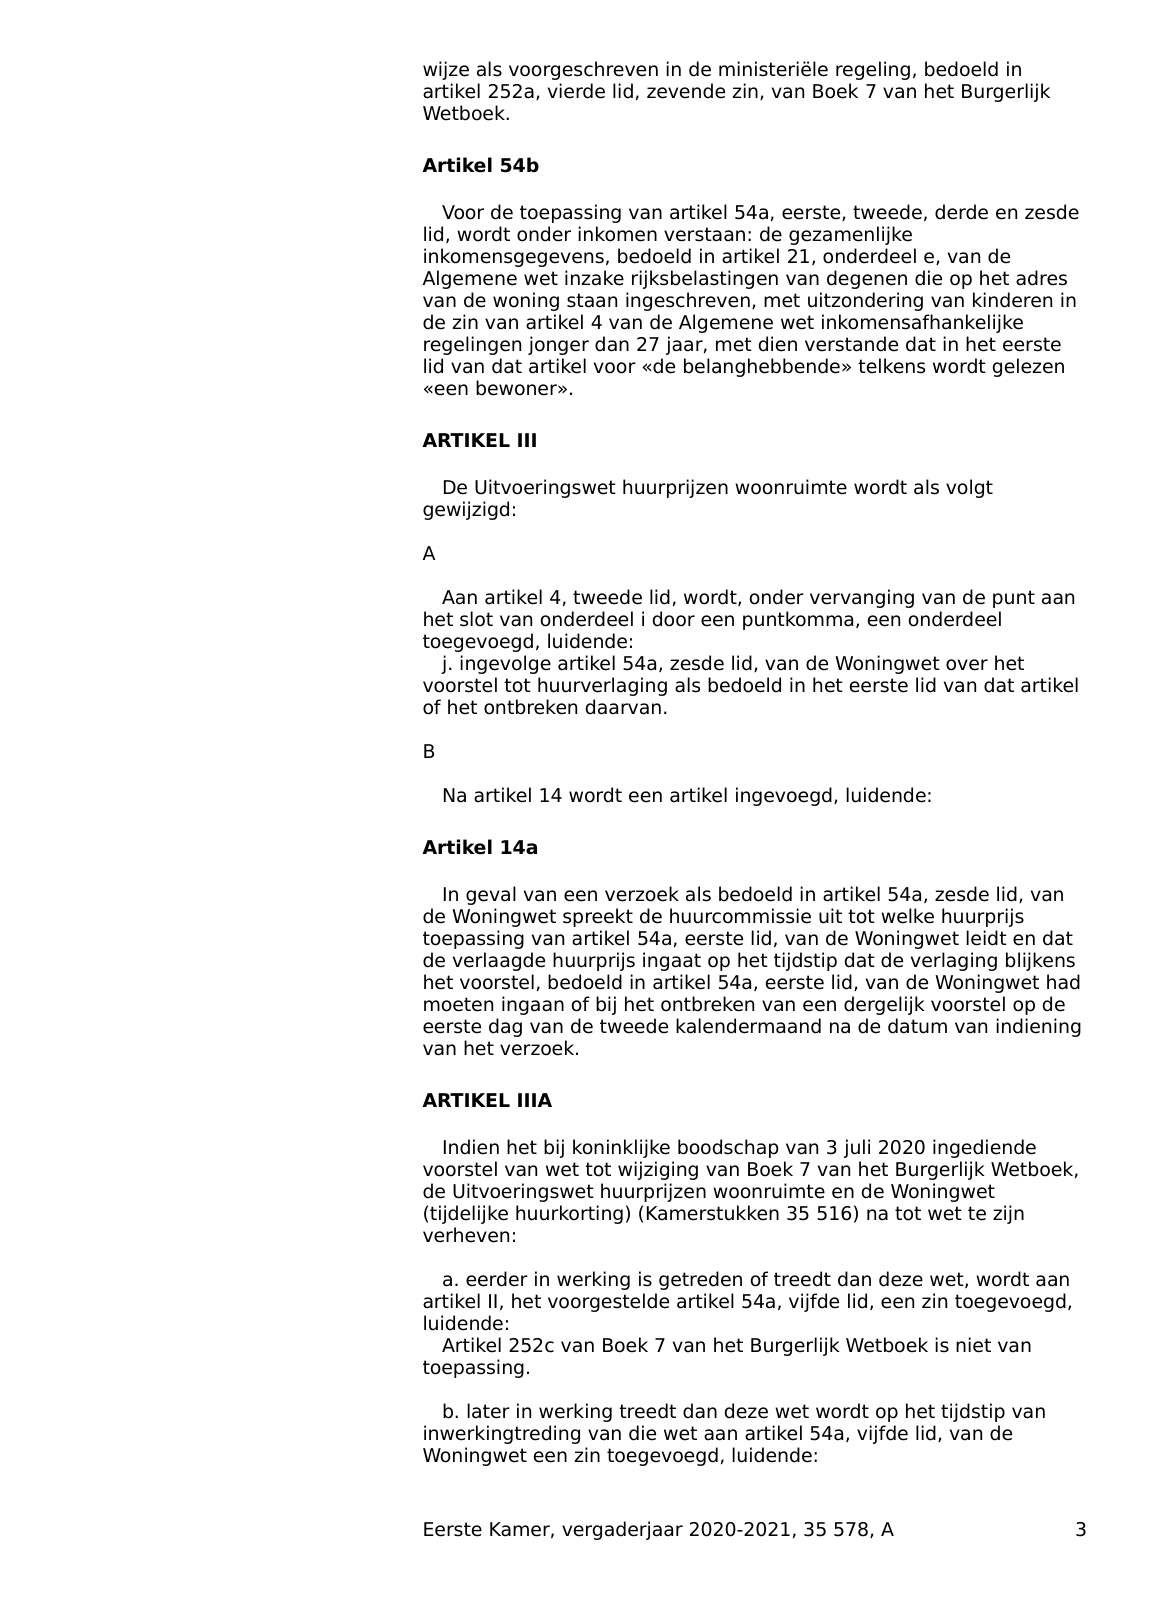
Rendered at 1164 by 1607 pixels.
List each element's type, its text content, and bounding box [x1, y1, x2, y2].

text b. later in werking treedt dan deze wet wordt op het tijdstip van inwerkingtreding van die wet aan artikel 54a, vijfde lid, van de Woningwet een zin toegevoegd, luidende: [422, 1401, 1087, 1467]
subtitle Artikel 14a [422, 837, 1087, 859]
text B [422, 741, 1087, 763]
text In geval van een verzoek als bedoeld in artikel 54a, zesde lid, van de Woningwet spreekt de huurcommissie uit tot welke huurprijs toepassing van artikel 54a, eerste lid, van de Woningwet leidt en dat de verlaagde huurprijs ingaat op het tijdstip dat de verlaging blijkens het voorstel, bedoeld in artikel 54a, eerste lid, van de Woningwet had moeten ingaan of bij het ontbreken van een dergelijk voorstel op de eerste dag van de tweede kalendermaand na de datum van indiening van het verzoek. [422, 884, 1087, 1060]
text Aan artikel 4, tweede lid, wordt, onder vervanging van de punt aan het slot van onderdeel i door een puntkomma, een onderdeel toegevoegd, luidende: [422, 587, 1087, 653]
subtitle Artikel 54b [422, 155, 1087, 177]
subtitle ARTIKEL III [422, 430, 1087, 452]
text A [422, 543, 1087, 565]
text Voor de toepassing van artikel 54a, eerste, tweede, derde en zesde lid, wordt onder inkomen verstaan: de gezamenlijke inkomensgegevens, bedoeld in artikel 21, onderdeel e, van de Algemene wet inzake rijksbelastingen van degenen die op het adres van de woning staan ingeschreven, met uitzondering van kinderen in de zin van artikel 4 van de Algemene wet inkomensafhankelijke regelingen jonger dan 27 jaar, met dien verstande dat in het eerste lid van dat artikel voor «de belanghebbende» telkens wordt gelezen «een bewoner». [422, 202, 1087, 400]
text Artikel 252c van Boek 7 van het Burgerlijk Wetboek is niet van toepassing. [422, 1335, 1087, 1379]
subtitle ARTIKEL IIIA [422, 1090, 1087, 1112]
text wijze als voorgeschreven in de ministeriële regeling, bedoeld in artikel 252a, vierde lid, zevende zin, van Boek 7 van het Burgerlijk Wetboek. [422, 59, 1087, 125]
text j. ingevolge artikel 54a, zesde lid, van de Woningwet over het voorstel tot huurverlaging als bedoeld in het eerste lid van dat artikel of het ontbreken daarvan. [422, 653, 1087, 719]
text Na artikel 14 wordt een artikel ingevoegd, luidende: [422, 785, 1087, 807]
text Indien het bij koninklijke boodschap van 3 juli 2020 ingediende voorstel van wet tot wijziging van Boek 7 van het Burgerlijk Wetboek, de Uitvoeringswet huurprijzen woonruimte en de Woningwet (tijdelijke huurkorting) (Kamerstukken 35 516) na tot wet te zijn verheven: [422, 1137, 1087, 1247]
text De Uitvoeringswet huurprijzen woonruimte wordt als volgt gewijzigd: [422, 477, 1087, 521]
text a. eerder in werking is getreden of treedt dan deze wet, wordt aan artikel II, het voorgestelde artikel 54a, vijfde lid, een zin toegevoegd, luidende: [422, 1269, 1087, 1335]
